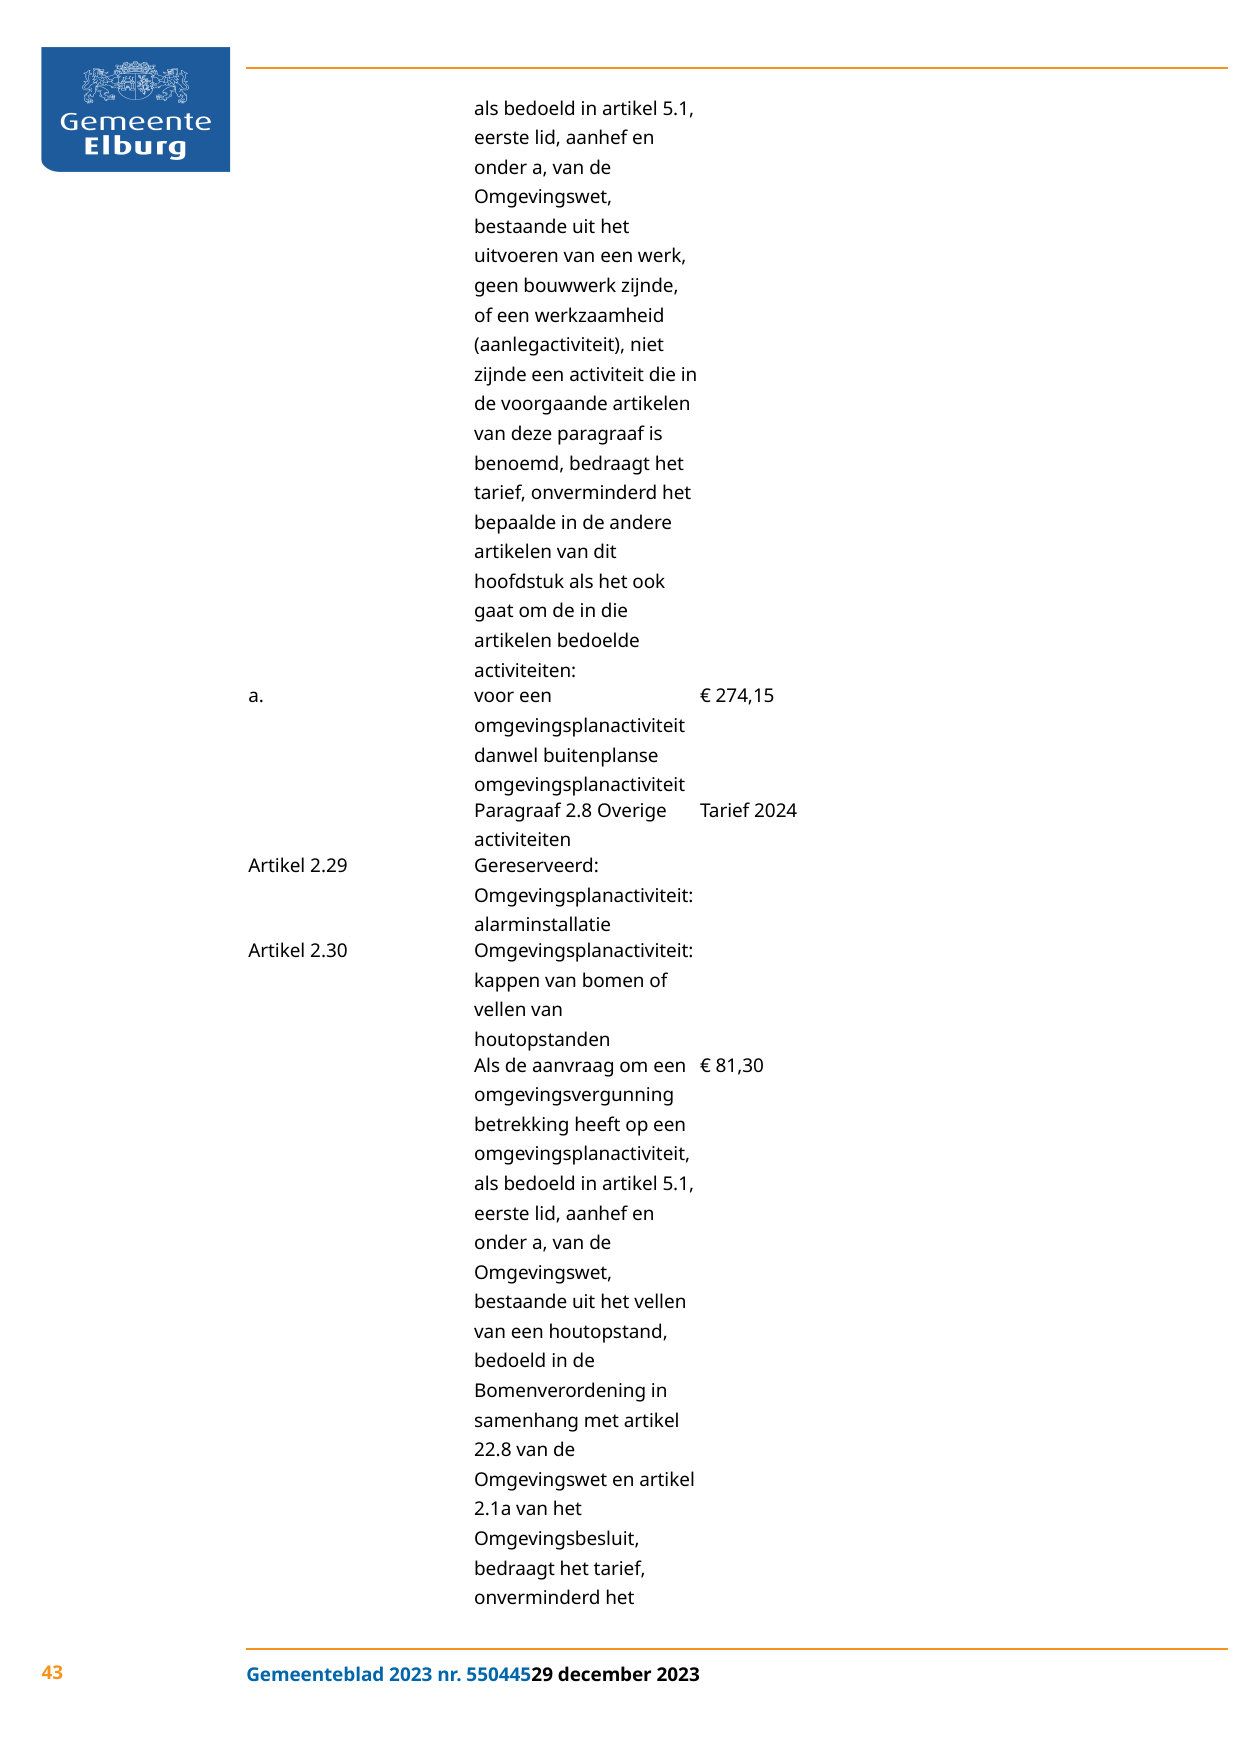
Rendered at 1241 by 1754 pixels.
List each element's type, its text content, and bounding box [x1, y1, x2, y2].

table_cell Artikel 2.30 [248, 937, 474, 1052]
table_cell als bedoeld in artikel 5.1, eerste lid, aanhef en onder a, van de Omgevingswet, bestaande uit het uitvoeren van een werk, geen bouwwerk zijnde, of een werkzaamheid (aanlegactiviteit), niet zijnde een activiteit die in de voorgaande artikelen van deze paragraaf is benoemd, bedraagt het tarief, onverminderd het bepaalde in de andere artikelen van dit hoofdstuk als het ook gaat om de in die artikelen bedoelde activiteiten: [474, 95, 700, 683]
table_cell [926, 1155, 1152, 1610]
picture [41, 47, 231, 172]
table_cell [248, 1052, 474, 1610]
table_cell [700, 853, 926, 937]
table_cell [926, 1129, 1152, 1155]
table_cell [700, 937, 926, 1052]
table_cell Paragraaf 2.8 Overige activiteiten [474, 797, 700, 852]
table_cell [926, 1078, 1152, 1103]
table_cell Gereserveerd: Omgevingsplanactiviteit: alarminstallatie [474, 853, 700, 937]
table_cell € 274,15 [700, 683, 926, 797]
table_cell a. [248, 683, 474, 797]
table_cell Tarief 2024 [700, 797, 926, 852]
table_cell Als de aanvraag om een omgevingsvergunning betrekking heeft op een omgevingsplanactiviteit, als bedoeld in artikel 5.1, eerste lid, aanhef en onder a, van de Omgevingswet, bestaande uit het vellen van een houtopstand, bedoeld in de Bomenverordening in samenhang met artikel 22.8 van de Omgevingswet en artikel 2.1a van het Omgevingsbesluit, bedraagt het tarief, onverminderd het [474, 1052, 700, 1610]
table_cell [700, 95, 926, 683]
table_cell [248, 95, 474, 683]
table_cell [926, 1103, 1152, 1129]
table_cell [248, 797, 474, 852]
table_cell € 81,30 [700, 1052, 926, 1610]
table_cell Omgevingsplanactiviteit: kappen van bomen of vellen van houtopstanden [474, 937, 700, 1052]
table_cell voor een omgevingsplanactiviteit danwel buitenplanse omgevingsplanactiviteit [474, 683, 700, 797]
table_cell Artikel 2.29 [248, 853, 474, 937]
